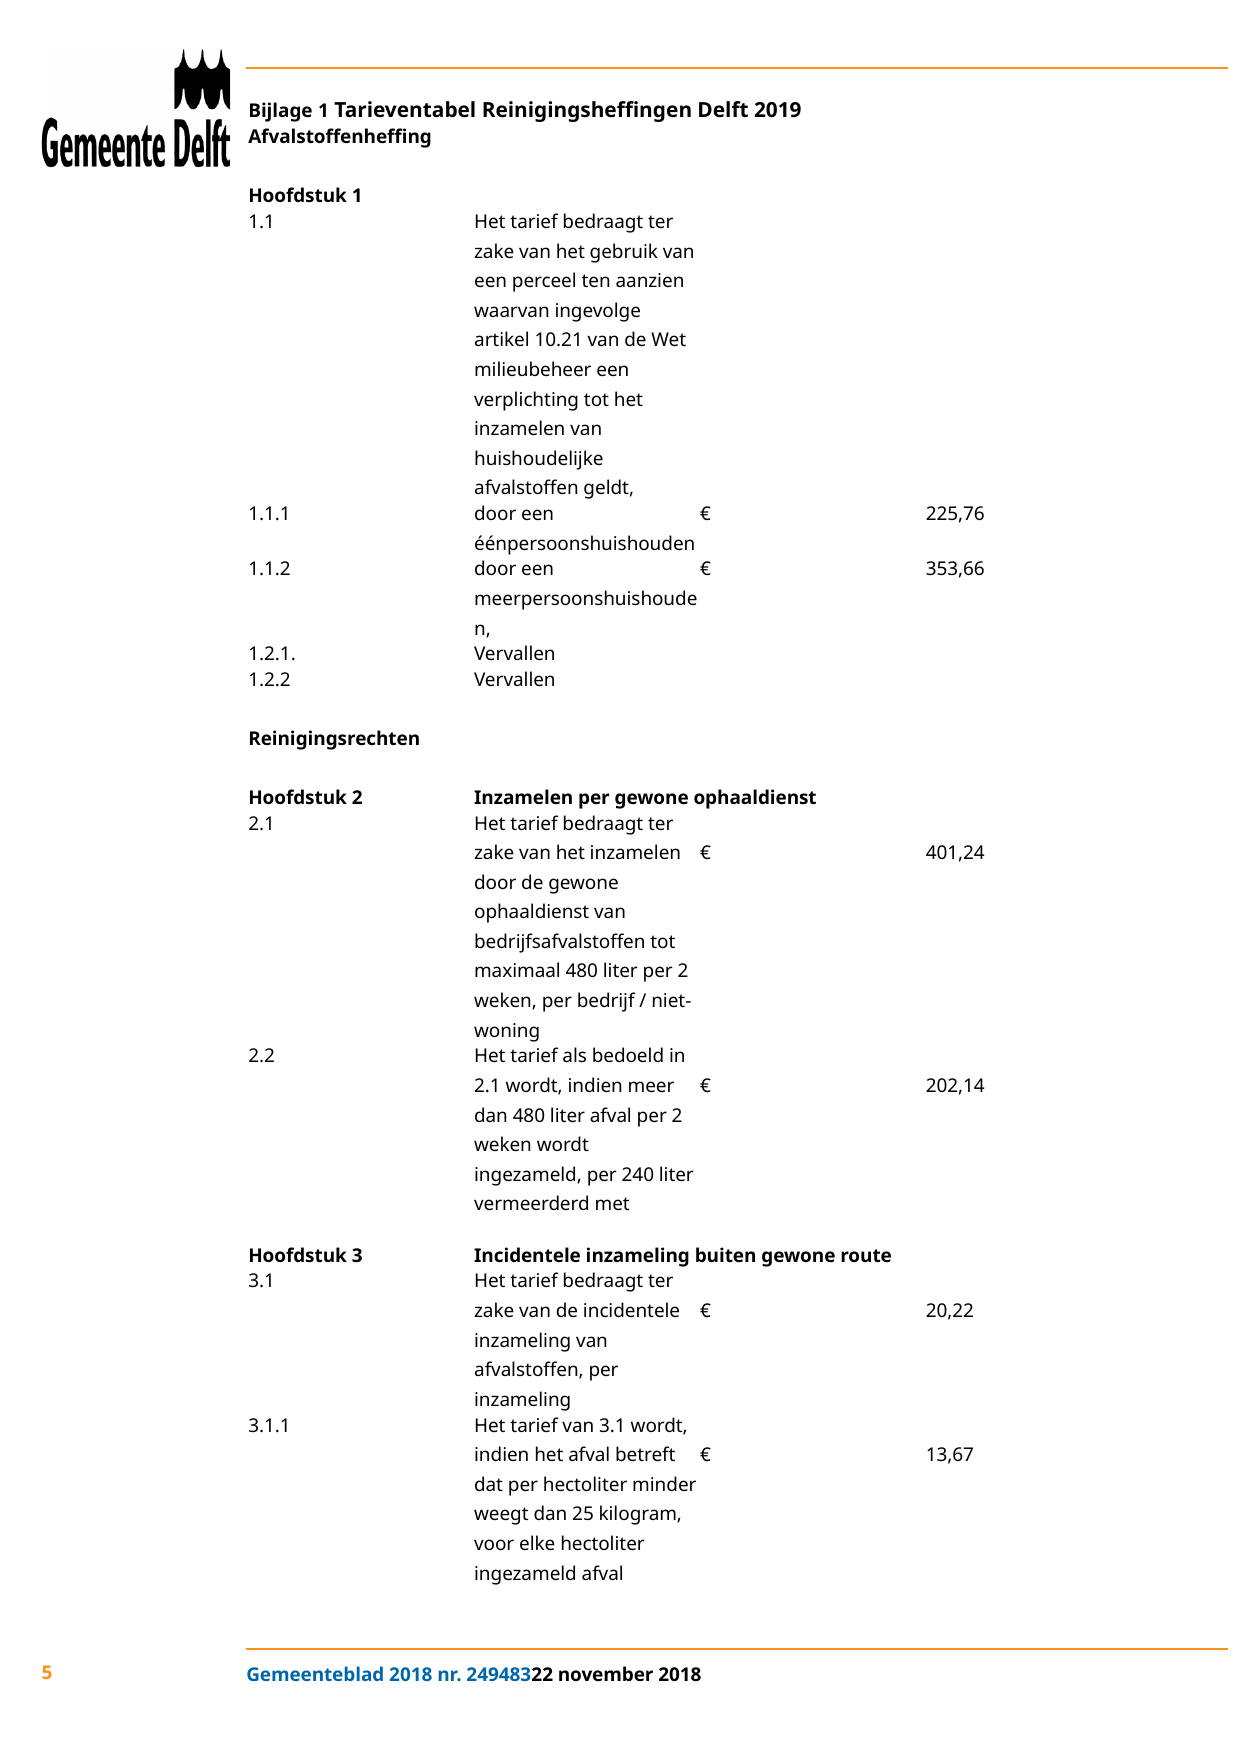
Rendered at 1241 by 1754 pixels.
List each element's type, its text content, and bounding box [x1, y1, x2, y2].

table_cell door een meerpersoonshuishouden, [474, 556, 700, 641]
table_cell 1.1.1 [248, 500, 474, 556]
table_cell Het tarief van 3.1 wordt, indien het afval betreft dat per hectoliter minder weegt dan 25 kilogram, voor elke hectoliter ingezameld afval [474, 1412, 700, 1585]
table_cell Het tarief bedraagt ter zake van het inzamelen door de gewone ophaaldienst van bedrijfsafvalstoffen tot maximaal 480 liter per 2 weken, per bedrijf / niet-woning [474, 810, 700, 1043]
table_cell 1.2.1. [248, 641, 474, 666]
table_cell Vervallen [474, 666, 700, 692]
table_cell € [700, 1043, 926, 1216]
table_cell [700, 208, 926, 500]
table_cell 3.1.1 [248, 1412, 474, 1585]
table_header Inzamelen per gewone ophaaldienst [474, 755, 1152, 810]
table_cell [700, 666, 926, 692]
table_cell door een éénpersoonshuishouden [474, 500, 700, 556]
table_cell 401,24 [926, 810, 1152, 1043]
table_cell 2.2 [248, 1043, 474, 1216]
table_cell Vervallen [474, 641, 700, 666]
table_cell 1.2.2 [248, 666, 474, 692]
table_cell [926, 641, 1152, 666]
table_cell Incidentele inzameling buiten gewone route [474, 1242, 1152, 1268]
table_cell € [700, 810, 926, 1043]
table_cell 1.1 [248, 208, 474, 500]
table_cell [248, 1216, 1152, 1242]
table_cell 353,66 [926, 556, 1152, 641]
table_cell Hoofdstuk 3 [248, 1242, 474, 1268]
table_cell 1.1.2 [248, 556, 474, 641]
table_cell [700, 641, 926, 666]
table_cell [926, 208, 1152, 500]
table_cell 20,22 [926, 1268, 1152, 1412]
table_cell Het tarief bedraagt ter zake van de incidentele inzameling van afvalstoffen, per inzameling [474, 1268, 700, 1412]
table_cell 2.1 [248, 810, 474, 1043]
table_cell 202,14 [926, 1043, 1152, 1216]
table_header Hoofdstuk 1 [248, 153, 1152, 208]
table_cell 13,67 [926, 1412, 1152, 1585]
table_cell 3.1 [248, 1268, 474, 1412]
table_cell [926, 666, 1152, 692]
text Bijlage 1 Tarieventabel Reinigingsheffingen Delft 2019 [248, 95, 1152, 123]
table_cell € [700, 1268, 926, 1412]
table_header Hoofdstuk 2 [248, 755, 474, 810]
table_cell 225,76 [926, 500, 1152, 556]
table_cell Het tarief als bedoeld in 2.1 wordt, indien meer dan 480 liter afval per 2 weken wordt ingezameld, per 240 liter vermeerderd met [474, 1043, 700, 1216]
table_cell € [700, 500, 926, 556]
text Afvalstoffenheffing [248, 123, 1152, 149]
text Reinigingsrechten [248, 725, 1152, 751]
picture [41, 47, 231, 172]
table_cell € [700, 556, 926, 641]
table_cell € [700, 1412, 926, 1585]
table_cell Het tarief bedraagt ter zake van het gebruik van een perceel ten aanzien waarvan ingevolge artikel 10.21 van de Wet milieubeheer een verplichting tot het inzamelen van huishoudelijke afvalstoffen geldt, [474, 208, 700, 500]
